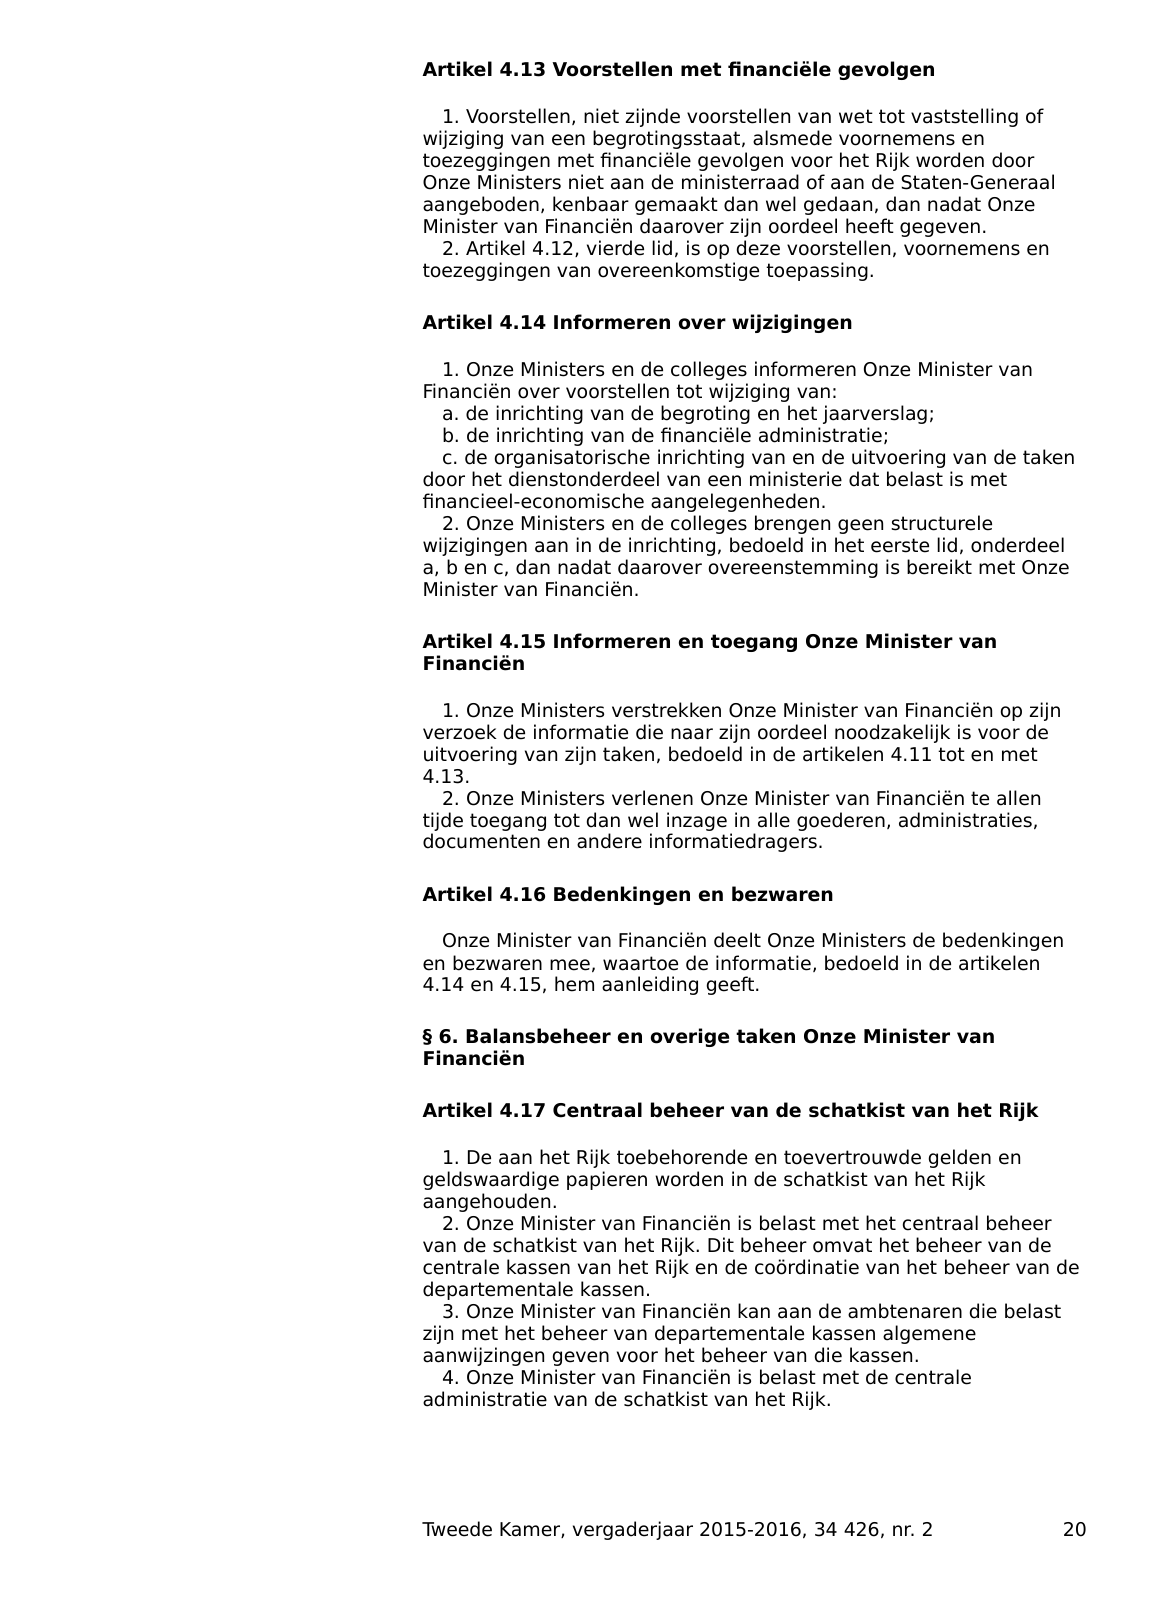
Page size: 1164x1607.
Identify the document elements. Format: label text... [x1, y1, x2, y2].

text a. de inrichting van de begroting en het jaarverslag; [422, 403, 1087, 425]
text 2. Onze Ministers en de colleges brengen geen structurele wijzigingen aan in de inrichting, bedoeld in het eerste lid, onderdeel a, b en c, dan nadat daarover overeenstemming is bereikt met Onze Minister van Financiën. [422, 513, 1087, 601]
subtitle Artikel 4.17 Centraal beheer van de schatkist van het Rijk [422, 1100, 1087, 1122]
text 1. De aan het Rijk toebehorende en toevertrouwde gelden en geldswaardige papieren worden in de schatkist van het Rijk aangehouden. [422, 1147, 1087, 1213]
text 4. Onze Minister van Financiën is belast met de centrale administratie van de schatkist van het Rijk. [422, 1367, 1087, 1411]
text 2. Artikel 4.12, vierde lid, is op deze voorstellen, voornemens en toezeggingen van overeenkomstige toepassing. [422, 238, 1087, 282]
subtitle Artikel 4.14 Informeren over wijzigingen [422, 312, 1087, 334]
text 3. Onze Minister van Financiën kan aan de ambtenaren die belast zijn met het beheer van departementale kassen algemene aanwijzingen geven voor het beheer van die kassen. [422, 1301, 1087, 1367]
subtitle Artikel 4.16 Bedenkingen en bezwaren [422, 883, 1087, 905]
text c. de organisatorische inrichting van en de uitvoering van de taken door het dienstonderdeel van een ministerie dat belast is met financieel-economische aangelegenheden. [422, 447, 1087, 513]
text 2. Onze Minister van Financiën is belast met het centraal beheer van de schatkist van het Rijk. Dit beheer omvat het beheer van de centrale kassen van het Rijk en de coördinatie van het beheer van de departementale kassen. [422, 1213, 1087, 1301]
text 1. Onze Ministers en de colleges informeren Onze Minister van Financiën over voorstellen tot wijziging van: [422, 359, 1087, 403]
text 1. Onze Ministers verstrekken Onze Minister van Financiën op zijn verzoek de informatie die naar zijn oordeel noodzakelijk is voor de uitvoering van zijn taken, bedoeld in de artikelen 4.11 tot en met 4.13. [422, 699, 1087, 787]
subtitle Artikel 4.13 Voorstellen met financiële gevolgen [422, 59, 1087, 81]
subtitle § 6. Balansbeheer en overige taken Onze Minister van Financiën [422, 1026, 1087, 1070]
text 1. Voorstellen, niet zijnde voorstellen van wet tot vaststelling of wijziging van een begrotingsstaat, alsmede voornemens en toezeggingen met financiële gevolgen voor het Rijk worden door Onze Ministers niet aan de ministerraad of aan de Staten-Generaal aangeboden, kenbaar gemaakt dan wel gedaan, dan nadat Onze Minister van Financiën daarover zijn oordeel heeft gegeven. [422, 106, 1087, 238]
text 2. Onze Ministers verlenen Onze Minister van Financiën te allen tijde toegang tot dan wel inzage in alle goederen, administraties, documenten en andere informatiedragers. [422, 787, 1087, 853]
subtitle Artikel 4.15 Informeren en toegang Onze Minister van Financiën [422, 631, 1087, 674]
text Onze Minister van Financiën deelt Onze Ministers de bedenkingen en bezwaren mee, waartoe de informatie, bedoeld in de artikelen 4.14 en 4.15, hem aanleiding geeft. [422, 930, 1087, 996]
text b. de inrichting van de financiële administratie; [422, 425, 1087, 447]
